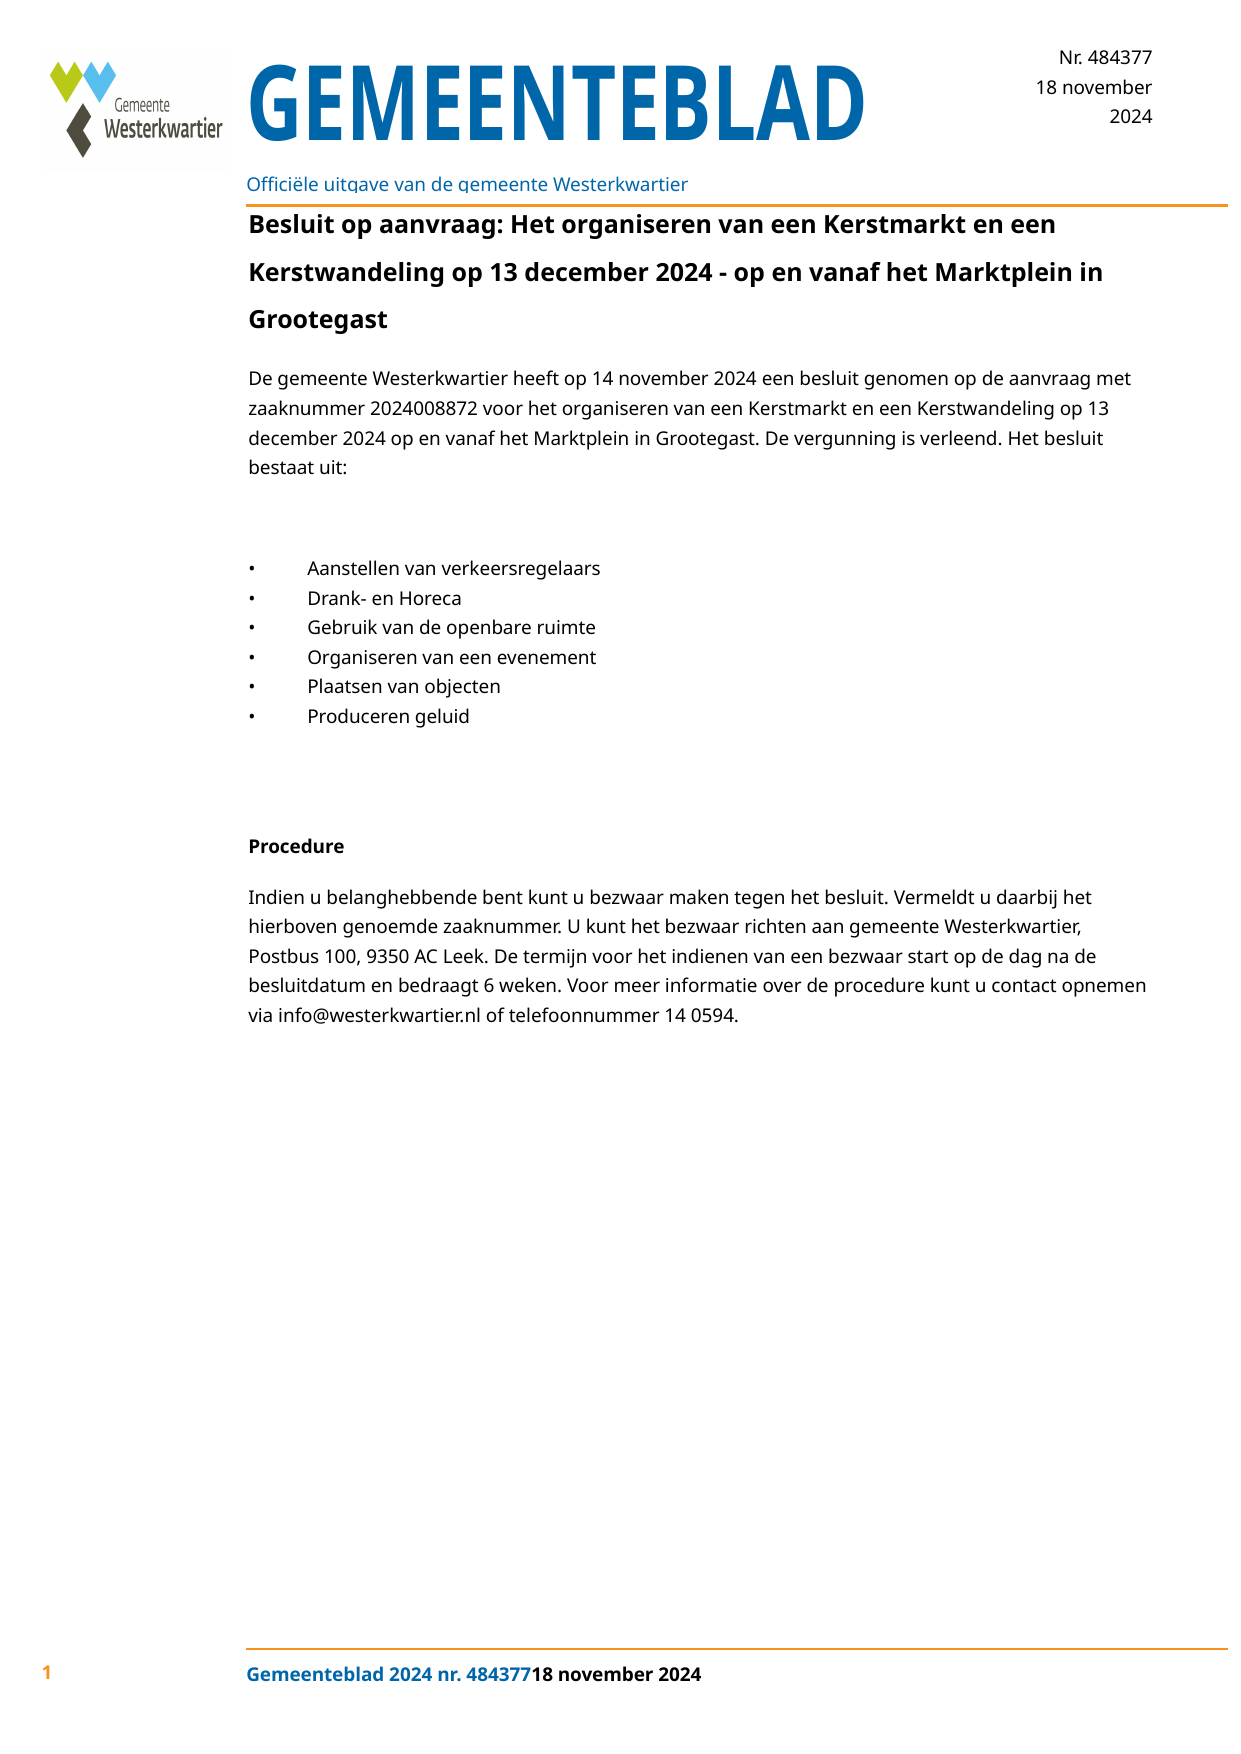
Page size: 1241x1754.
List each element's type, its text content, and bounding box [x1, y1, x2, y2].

list Aanstellen van verkeersregelaars [248, 555, 1152, 581]
text Indien u belanghebbende bent kunt u bezwaar maken tegen het besluit. Vermeldt u daarbij het hierboven genoemde zaaknummer. U kunt het bezwaar richten aan gemeente Westerkwartier, Postbus 100, 9350 AC Leek. De termijn voor het indienen van een bezwaar start op de dag na de besluitdatum en bedraagt 6 weken. Voor meer informatie over de procedure kunt u contact opnemen via info@westerkwartier.nl of telefoonnummer 14 0594. [248, 884, 1152, 1028]
text Procedure [248, 833, 1152, 859]
list Plaatsen van objecten [248, 673, 1152, 699]
text Besluit op aanvraag: Het organiseren van een Kerstmarkt en een Kerstwandeling op 13 december 2024 - op en vanaf het Marktplein in Grootegast [248, 207, 1152, 336]
picture [41, 47, 231, 172]
text De gemeente Westerkwartier heeft op 14 november 2024 een besluit genomen op de aanvraag met zaaknummer 2024008872 voor het organiseren van een Kerstmarkt en een Kerstwandeling op 13 december 2024 op en vanaf het Marktplein in Grootegast. De vergunning is verleend. Het besluit bestaat uit: [248, 366, 1152, 480]
list Organiseren van een evenement [248, 644, 1152, 669]
list Drank- en Horeca [248, 585, 1152, 610]
list Produceren geluid [248, 703, 1152, 729]
list Gebruik van de openbare ruimte [248, 614, 1152, 640]
